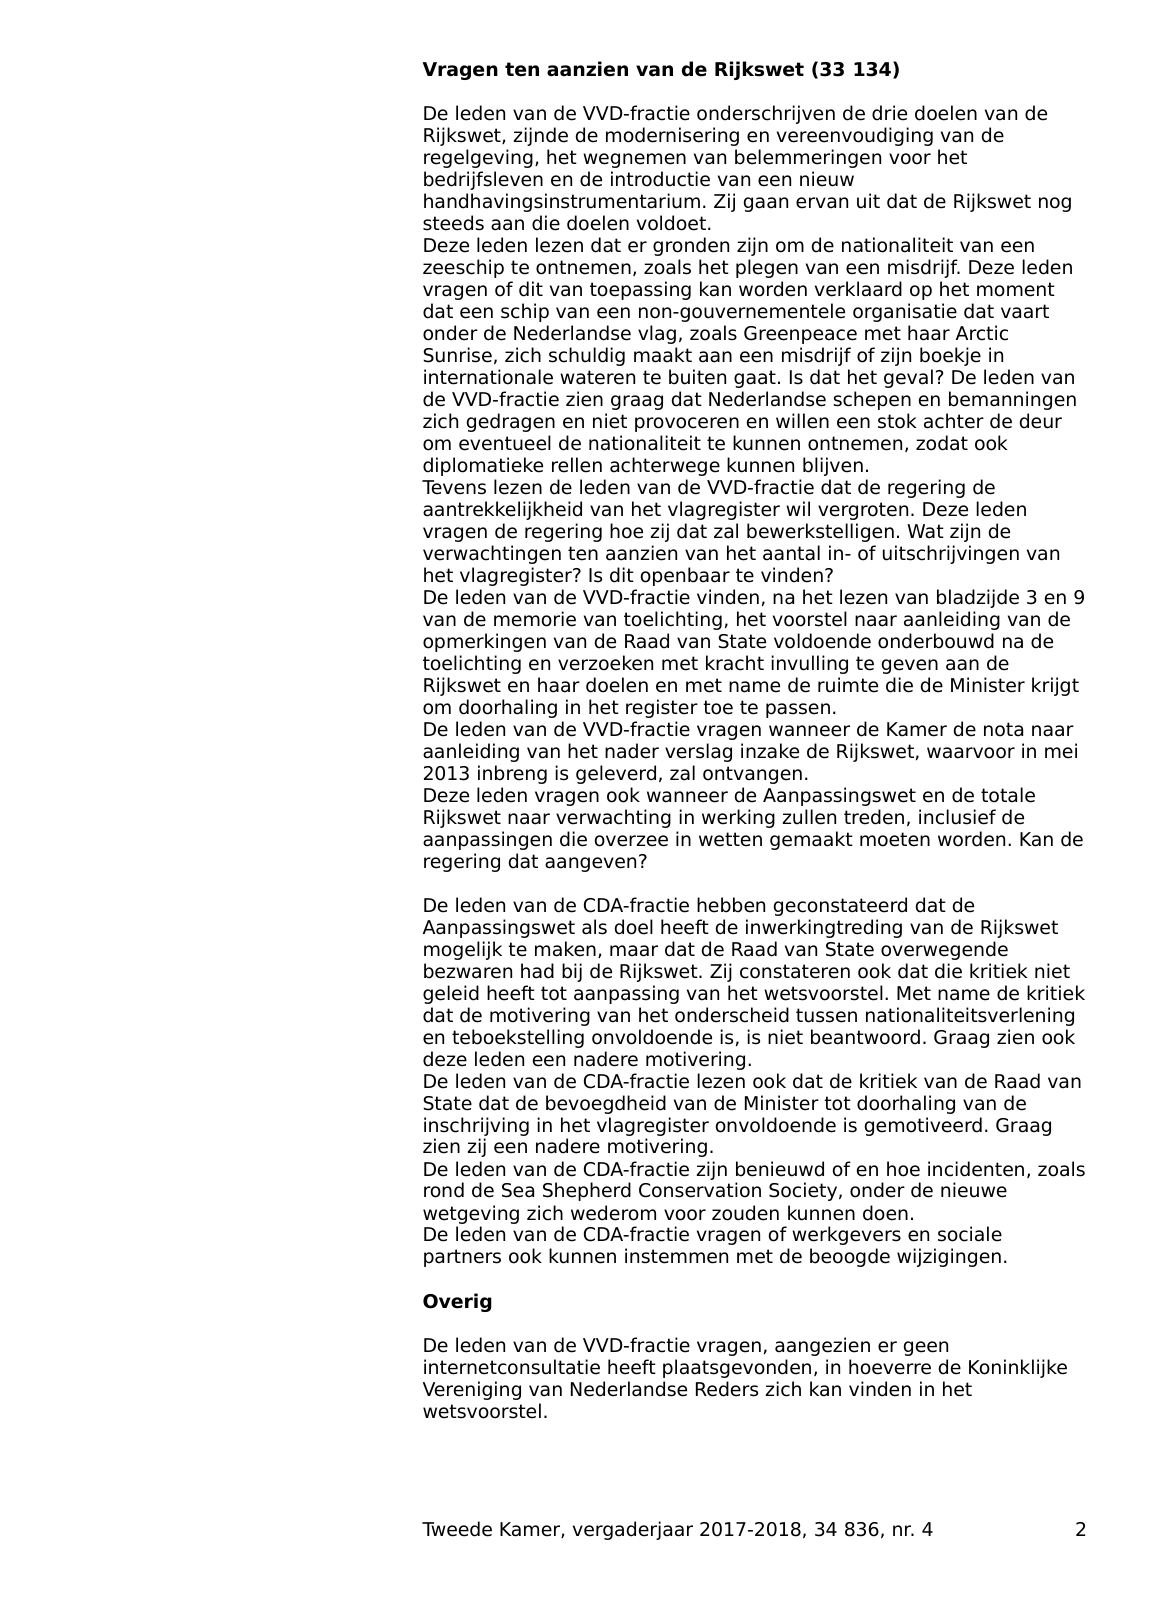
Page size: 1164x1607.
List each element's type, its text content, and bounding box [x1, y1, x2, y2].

text Tevens lezen de leden van de VVD-fractie dat de regering de aantrekkelijkheid van het vlagregister wil vergroten. Deze leden vragen de regering hoe zij dat zal bewerkstelligen. Wat zijn de verwachtingen ten aanzien van het aantal in- of uitschrijvingen van het vlagregister? Is dit openbaar te vinden? [422, 477, 1087, 587]
text De leden van de CDA-fractie vragen of werkgevers en sociale partners ook kunnen instemmen met de beoogde wijzigingen. [422, 1224, 1087, 1268]
subtitle Overig [422, 1291, 1087, 1312]
text De leden van de CDA-fractie zijn benieuwd of en hoe incidenten, zoals rond de Sea Shepherd Conservation Society, onder de nieuwe wetgeving zich wederom voor zouden kunnen doen. [422, 1158, 1087, 1224]
text De leden van de CDA-fractie hebben geconstateerd dat de Aanpassingswet als doel heeft de inwerkingtreding van de Rijkswet mogelijk te maken, maar dat de Raad van State overwegende bezwaren had bij de Rijkswet. Zij constateren ook dat die kritiek niet geleid heeft tot aanpassing van het wetsvoorstel. Met name de kritiek dat de motivering van het onderscheid tussen nationaliteitsverlening en teboekstelling onvoldoende is, is niet beantwoord. Graag zien ook deze leden een nadere motivering. [422, 895, 1087, 1071]
text Deze leden vragen ook wanneer de Aanpassingswet en de totale Rijkswet naar verwachting in werking zullen treden, inclusief de aanpassingen die overzee in wetten gemaakt moeten worden. Kan de regering dat aangeven? [422, 784, 1087, 872]
text De leden van de CDA-fractie lezen ook dat de kritiek van de Raad van State dat de bevoegdheid van de Minister tot doorhaling van de inschrijving in het vlagregister onvoldoende is gemotiveerd. Graag zien zij een nadere motivering. [422, 1071, 1087, 1158]
subtitle Vragen ten aanzien van de Rijkswet (33 134) [422, 59, 1087, 81]
text Deze leden lezen dat er gronden zijn om de nationaliteit van een zeeschip te ontnemen, zoals het plegen van een misdrijf. Deze leden vragen of dit van toepassing kan worden verklaard op het moment dat een schip van een non-gouvernementele organisatie dat vaart onder de Nederlandse vlag, zoals Greenpeace met haar Arctic Sunrise, zich schuldig maakt aan een misdrijf of zijn boekje in internationale wateren te buiten gaat. Is dat het geval? De leden van de VVD-fractie zien graag dat Nederlandse schepen en bemanningen zich gedragen en niet provoceren en willen een stok achter de deur om eventueel de nationaliteit te kunnen ontnemen, zodat ook diplomatieke rellen achterwege kunnen blijven. [422, 235, 1087, 477]
text De leden van de VVD-fractie vinden, na het lezen van bladzijde 3 en 9 van de memorie van toelichting, het voorstel naar aanleiding van de opmerkingen van de Raad van State voldoende onderbouwd na de toelichting en verzoeken met kracht invulling te geven aan de Rijkswet en haar doelen en met name de ruimte die de Minister krijgt om doorhaling in het register toe te passen. [422, 587, 1087, 719]
text De leden van de VVD-fractie onderschrijven de drie doelen van de Rijkswet, zijnde de modernisering en vereenvoudiging van de regelgeving, het wegnemen van belemmeringen voor het bedrijfsleven en de introductie van een nieuw handhavingsinstrumentarium. Zij gaan ervan uit dat de Rijkswet nog steeds aan die doelen voldoet. [422, 103, 1087, 235]
text De leden van de VVD-fractie vragen wanneer de Kamer de nota naar aanleiding van het nader verslag inzake de Rijkswet, waarvoor in mei 2013 inbreng is geleverd, zal ontvangen. [422, 719, 1087, 784]
text De leden van de VVD-fractie vragen, aangezien er geen internetconsultatie heeft plaatsgevonden, in hoeverre de Koninklijke Vereniging van Nederlandse Reders zich kan vinden in het wetsvoorstel. [422, 1335, 1087, 1423]
